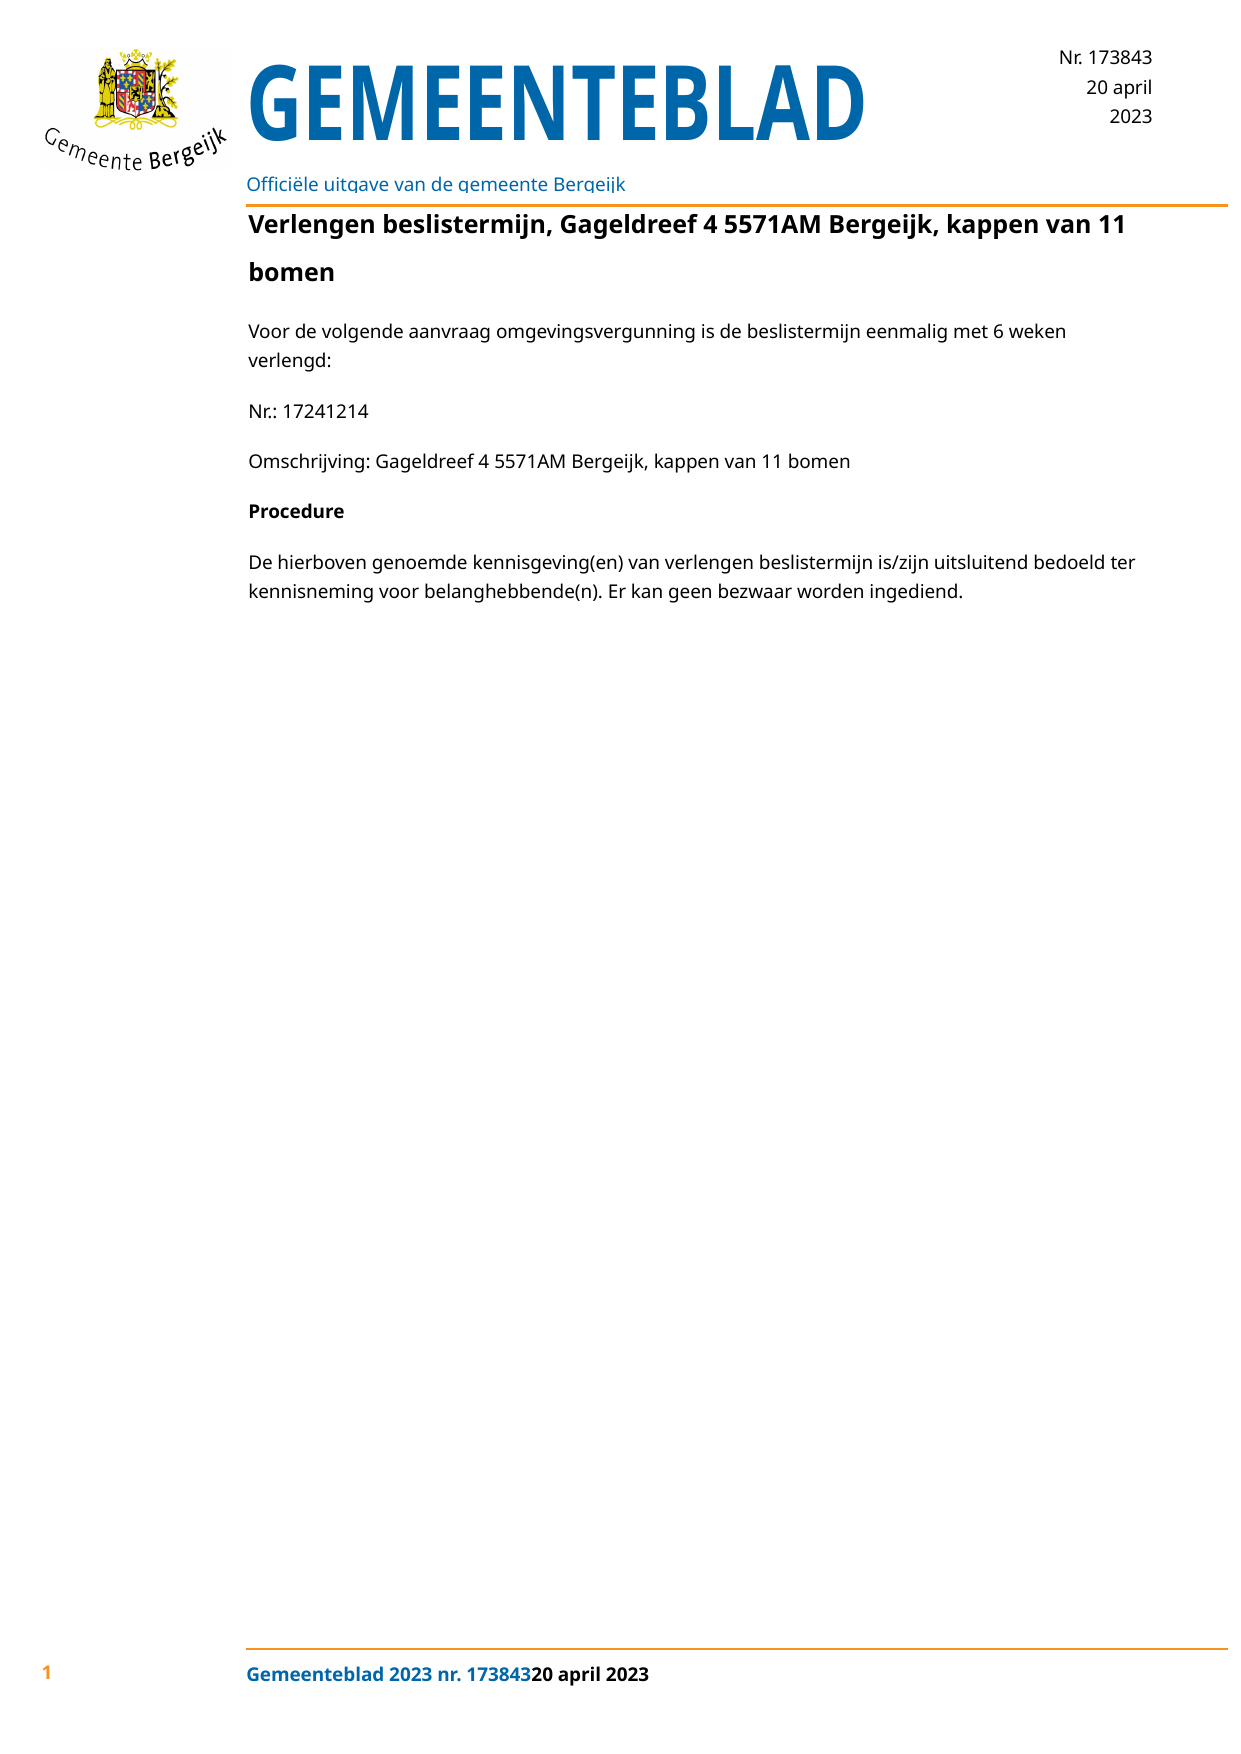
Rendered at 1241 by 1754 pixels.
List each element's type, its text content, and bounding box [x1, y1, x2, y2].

text Nr.: 17241214 [248, 398, 1152, 424]
text Verlengen beslistermijn, Gageldreef 4 5571AM Bergeijk, kappen van 11 bomen [248, 207, 1152, 288]
text De hierboven genoemde kennisgeving(en) van verlengen beslistermijn is/zijn uitsluitend bedoeld ter kennisneming voor belanghebbende(n). Er kan geen bezwaar worden ingediend. [248, 549, 1152, 604]
text Omschrijving: Gageldreef 4 5571AM Bergeijk, kappen van 11 bomen [248, 448, 1152, 474]
picture [41, 47, 231, 172]
text Procedure [248, 499, 1152, 524]
text Voor de volgende aanvraag omgevingsvergunning is de beslistermijn eenmalig met 6 weken verlengd: [248, 318, 1152, 373]
